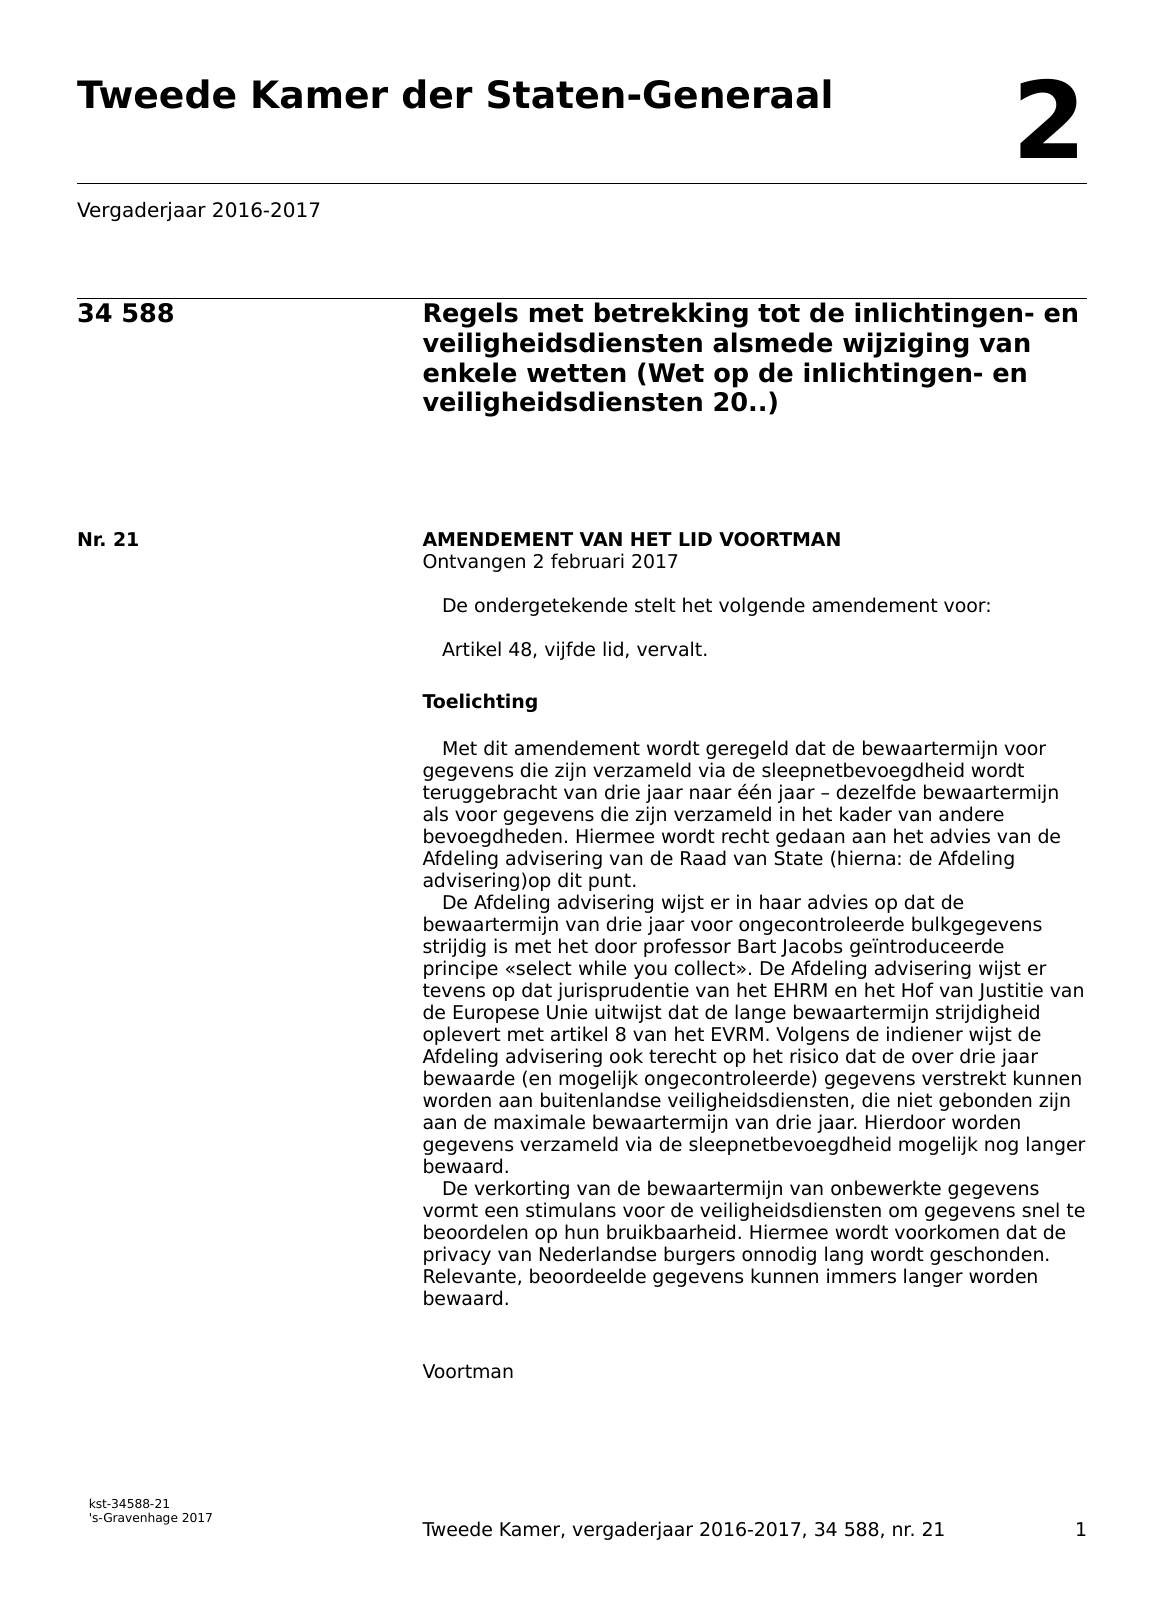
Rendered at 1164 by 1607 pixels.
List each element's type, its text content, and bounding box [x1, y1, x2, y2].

subtitle Toelichting [422, 691, 1087, 713]
text Artikel 48, vijfde lid, vervalt. [422, 639, 1087, 661]
subtitle Nr. 21 AMENDEMENT VAN HET LID VOORTMAN [77, 529, 1087, 551]
text Ontvangen 2 februari 2017 [422, 551, 1087, 573]
text kst-34588-21 [88, 1497, 323, 1511]
subtitle 34 588 Regels met betrekking tot de inlichtingen- en veiligheidsdiensten alsmede wijziging van enkele wetten (Wet op de inlichtingen- en veiligheidsdiensten 20..) [77, 299, 1087, 418]
text De verkorting van de bewaartermijn van onbewerkte gegevens vormt een stimulans voor de veiligheidsdiensten om gegevens snel te beoordelen op hun bruikbaarheid. Hiermee wordt voorkomen dat de privacy van Nederlandse burgers onnodig lang wordt geschonden. Relevante, beoordeelde gegevens kunnen immers langer worden bewaard. [422, 1178, 1087, 1309]
text 's-Gravenhage 2017 [88, 1511, 323, 1525]
text De Afdeling advisering wijst er in haar advies op dat de bewaartermijn van drie jaar voor ongecontroleerde bulkgegevens strijdig is met het door professor Bart Jacobs geïntroduceerde principe «select while you collect». De Afdeling advisering wijst er tevens op dat jurisprudentie van het EHRM en het Hof van Justitie van de Europese Unie uitwijst dat de lange bewaartermijn strijdigheid oplevert met artikel 8 van het EVRM. Volgens de indiener wijst de Afdeling advisering ook terecht op het risico dat de over drie jaar bewaarde (en mogelijk ongecontroleerde) gegevens verstrekt kunnen worden aan buitenlandse veiligheidsdiensten, die niet gebonden zijn aan de maximale bewaartermijn van drie jaar. Hierdoor worden gegevens verzameld via de sleepnetbevoegdheid mogelijk nog langer bewaard. [422, 892, 1087, 1178]
table_header 2 [886, 59, 1087, 183]
table_cell Vergaderjaar 2016-2017 [77, 184, 1087, 298]
text Met dit amendement wordt geregeld dat de bewaartermijn voor gegevens die zijn verzameld via de sleepnetbevoegdheid wordt teruggebracht van drie jaar naar één jaar – dezelfde bewaartermijn als voor gegevens die zijn verzameld in het kader van andere bevoegdheden. Hiermee wordt recht gedaan aan het advies van de Afdeling advisering van de Raad van State (hierna: de Afdeling advisering)op dit punt. [422, 738, 1087, 892]
text De ondergetekende stelt het volgende amendement voor: [422, 595, 1087, 617]
text Voortman [422, 1339, 1087, 1383]
table_header Tweede Kamer der Staten-Generaal [77, 59, 886, 183]
